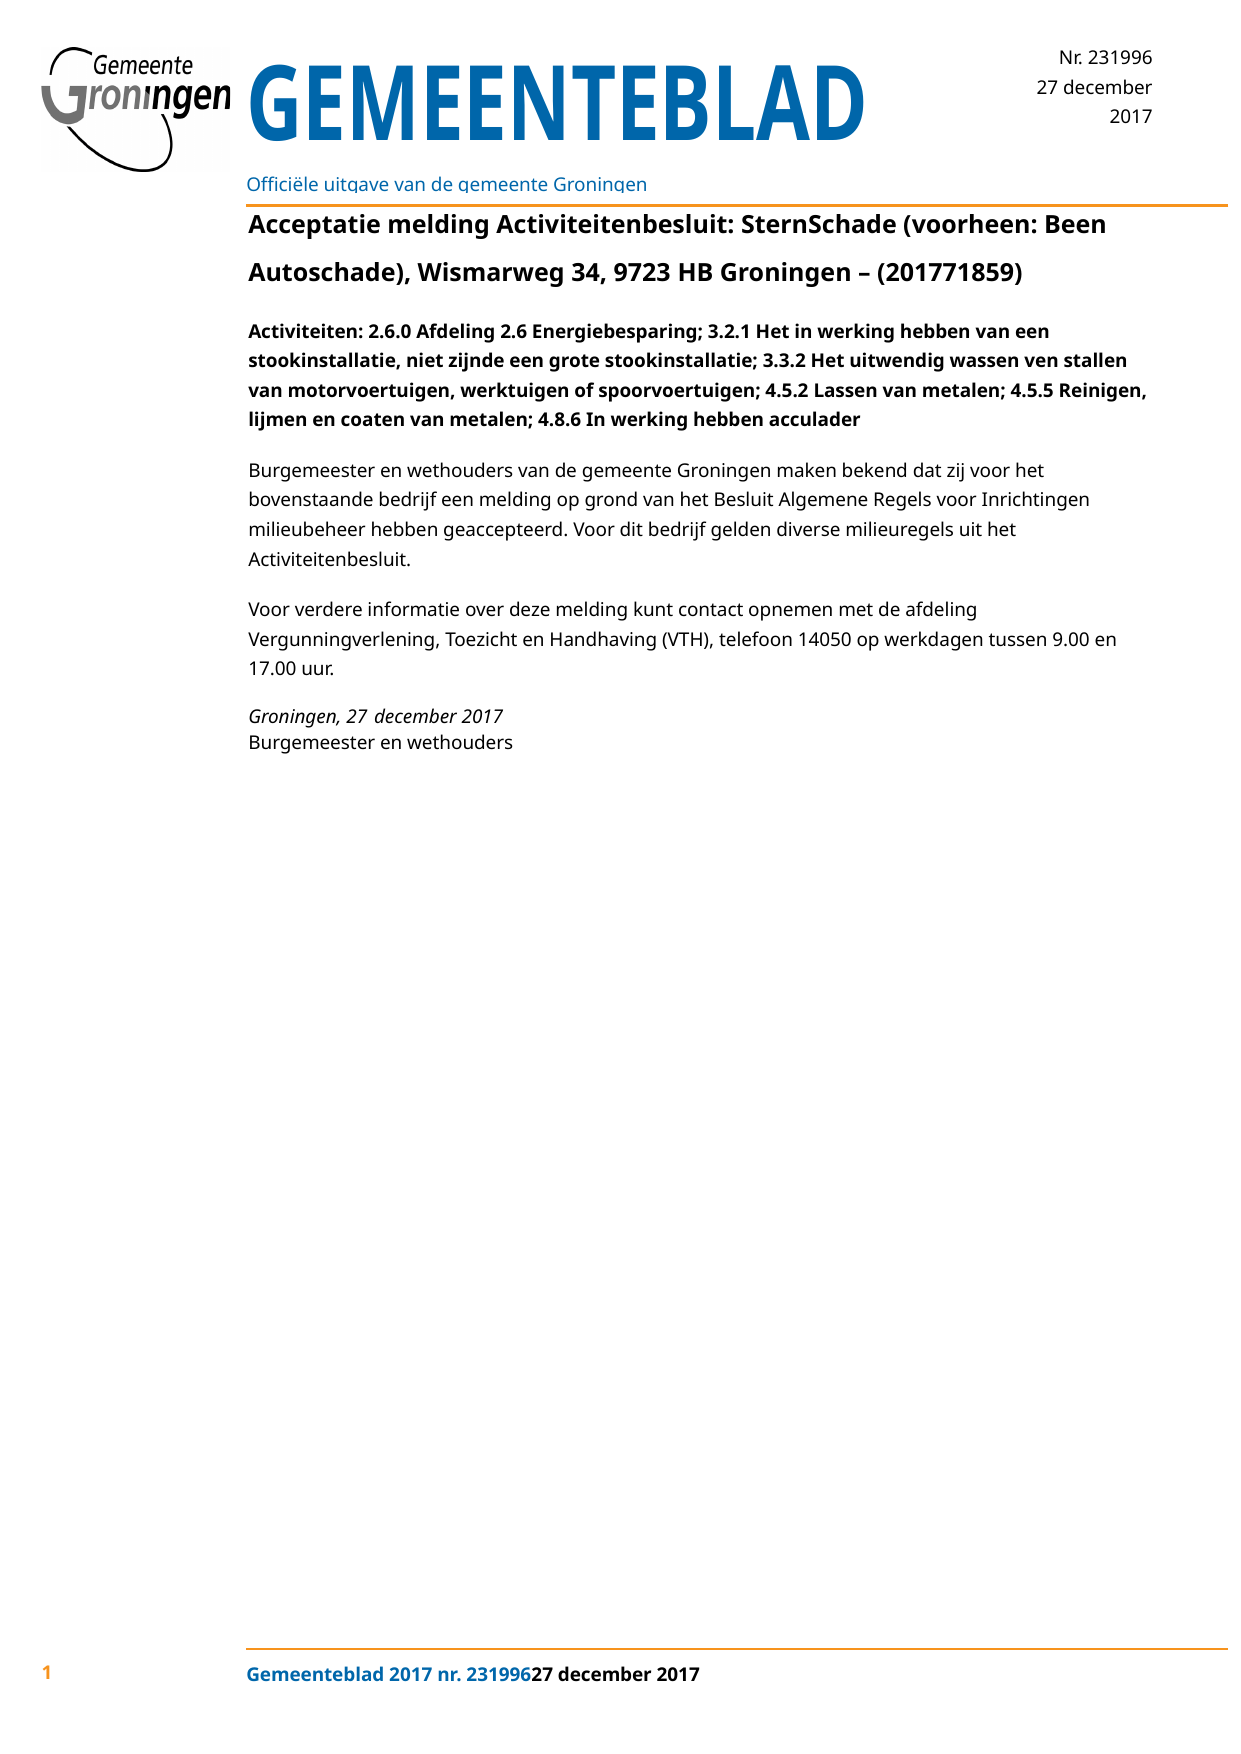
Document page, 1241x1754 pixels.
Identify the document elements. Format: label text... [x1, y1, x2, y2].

text Acceptatie melding Activiteitenbesluit: SternSchade (voorheen: Been Autoschade), Wismarweg 34, 9723 HB Groningen – (201771859) [248, 207, 1152, 288]
text Burgemeester en wethouders van de gemeente Groningen maken bekend dat zij voor het bovenstaande bedrijf een melding op grond van het Besluit Algemene Regels voor Inrichtingen milieubeheer hebben geaccepteerd. Voor dit bedrijf gelden diverse milieuregels uit het Activiteitenbesluit. [248, 457, 1152, 572]
text Burgemeester en wethouders [248, 729, 1152, 755]
picture [41, 47, 231, 172]
text Voor verdere informatie over deze melding kunt contact opnemen met de afdeling Vergunningverlening, Toezicht en Handhaving (VTH), telefoon 14050 op werkdagen tussen 9.00 en 17.00 uur. [248, 596, 1152, 681]
text Activiteiten: 2.6.0 Afdeling 2.6 Energiebesparing; 3.2.1 Het in werking hebben van een stookinstallatie, niet zijnde een grote stookinstallatie; 3.3.2 Het uitwendig wassen ven stallen van motorvoertuigen, werktuigen of spoorvoertuigen; 4.5.2 Lassen van metalen; 4.5.5 Reinigen, lijmen en coaten van metalen; 4.8.6 In werking hebben acculader [248, 318, 1152, 432]
text Groningen, 27 december 2017 [248, 703, 1152, 729]
